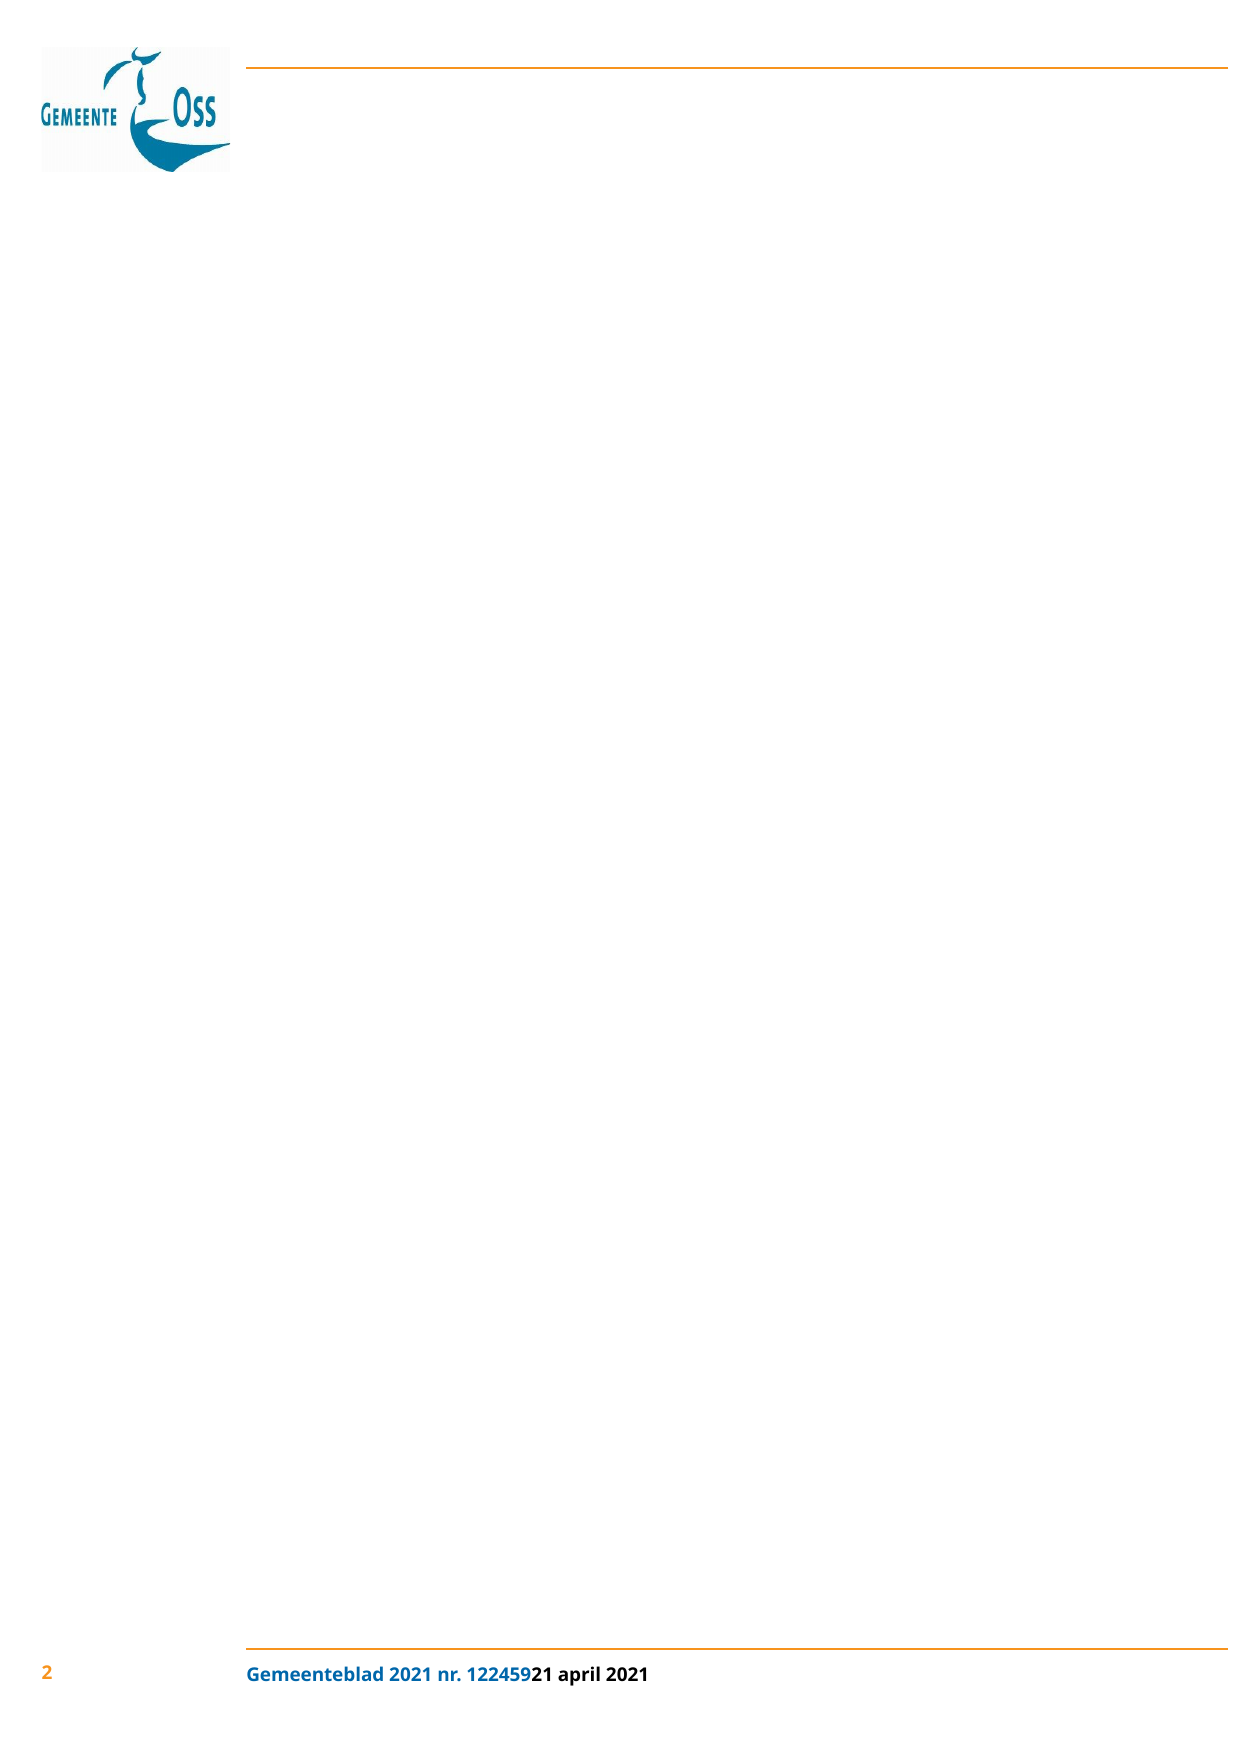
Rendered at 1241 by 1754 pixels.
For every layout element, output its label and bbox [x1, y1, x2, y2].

picture [41, 47, 231, 172]
